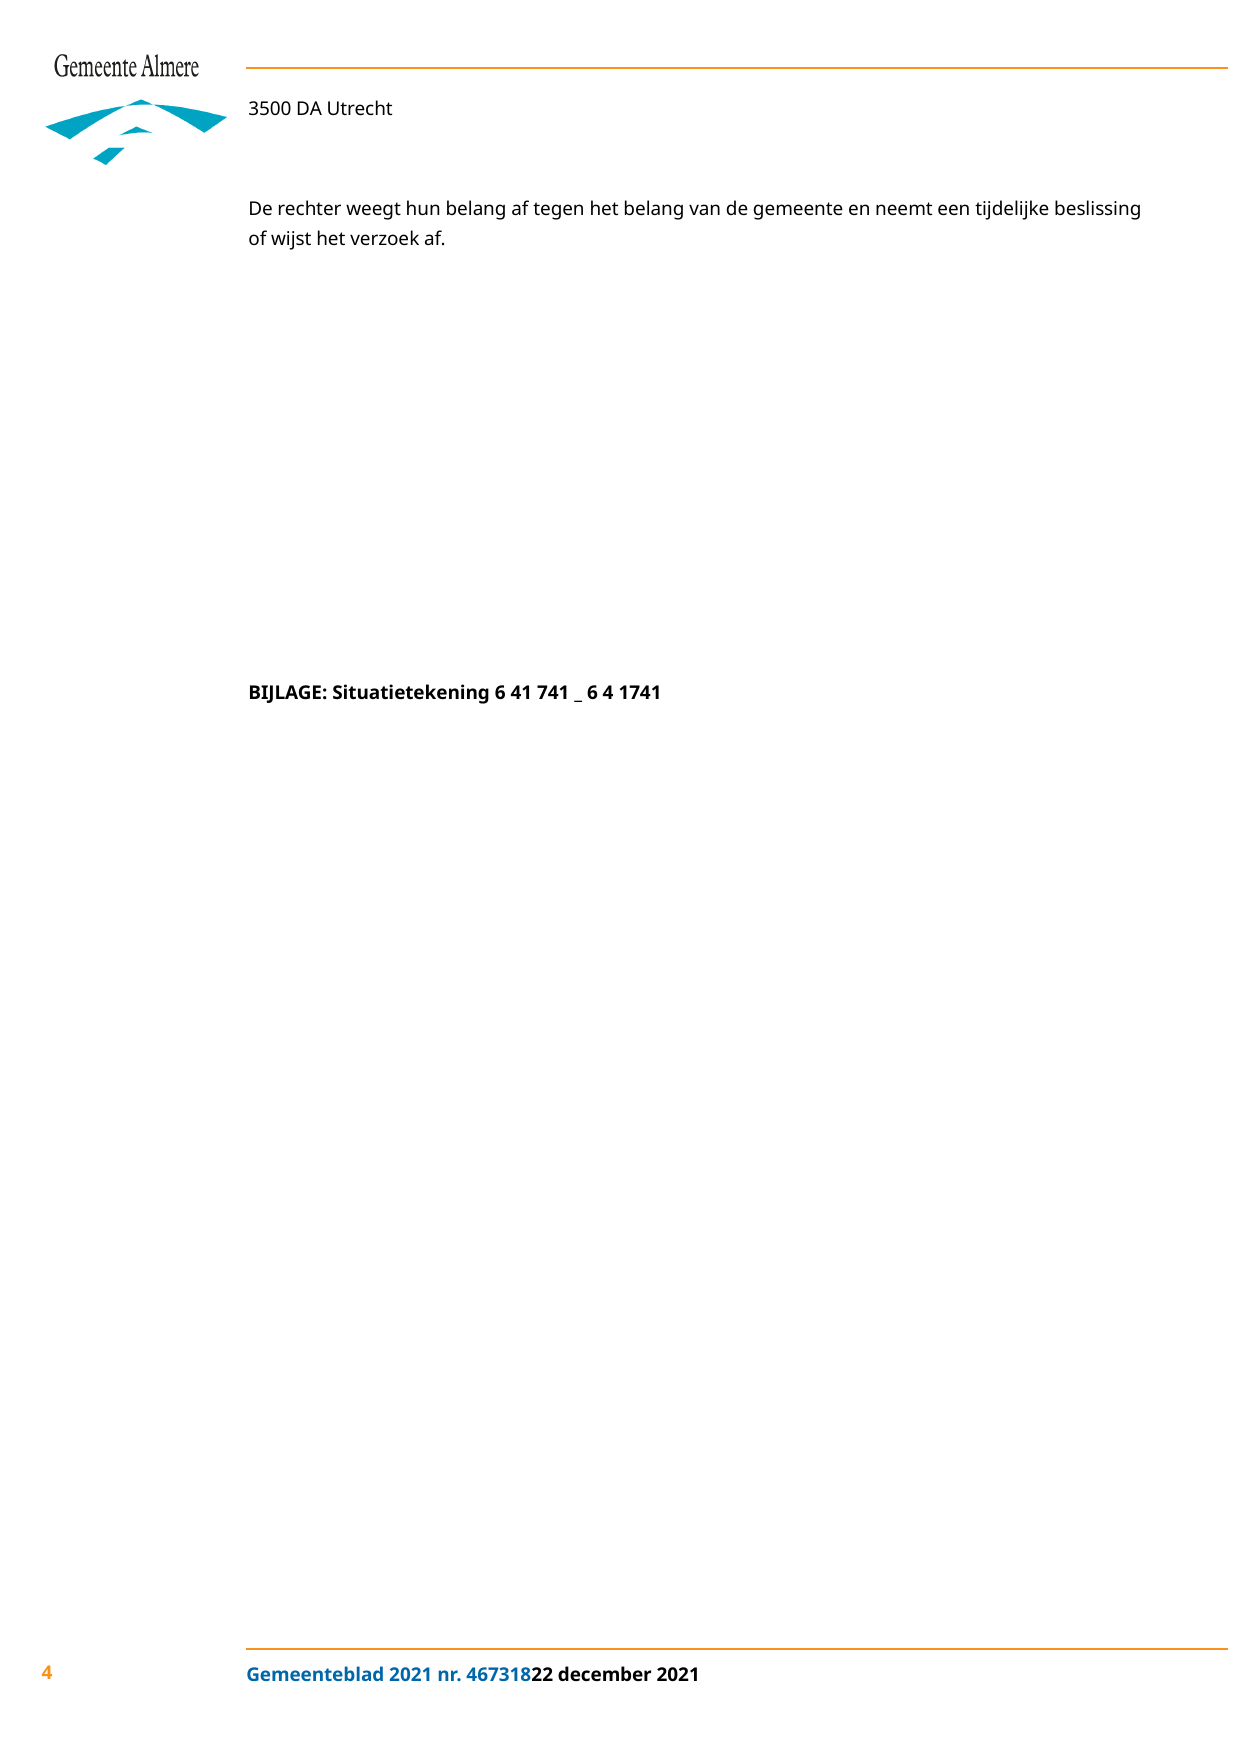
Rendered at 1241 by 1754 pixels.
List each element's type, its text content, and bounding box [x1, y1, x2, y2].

picture [41, 47, 231, 172]
text BIJLAGE: Situatietekening 6 41 741 _ 6 4 1741 [248, 679, 1152, 705]
text 3500 DA Utrecht [248, 95, 1152, 121]
text De rechter weegt hun belang af tegen het belang van de gemeente en neemt een tijdelijke beslissing of wijst het verzoek af. [248, 196, 1152, 251]
